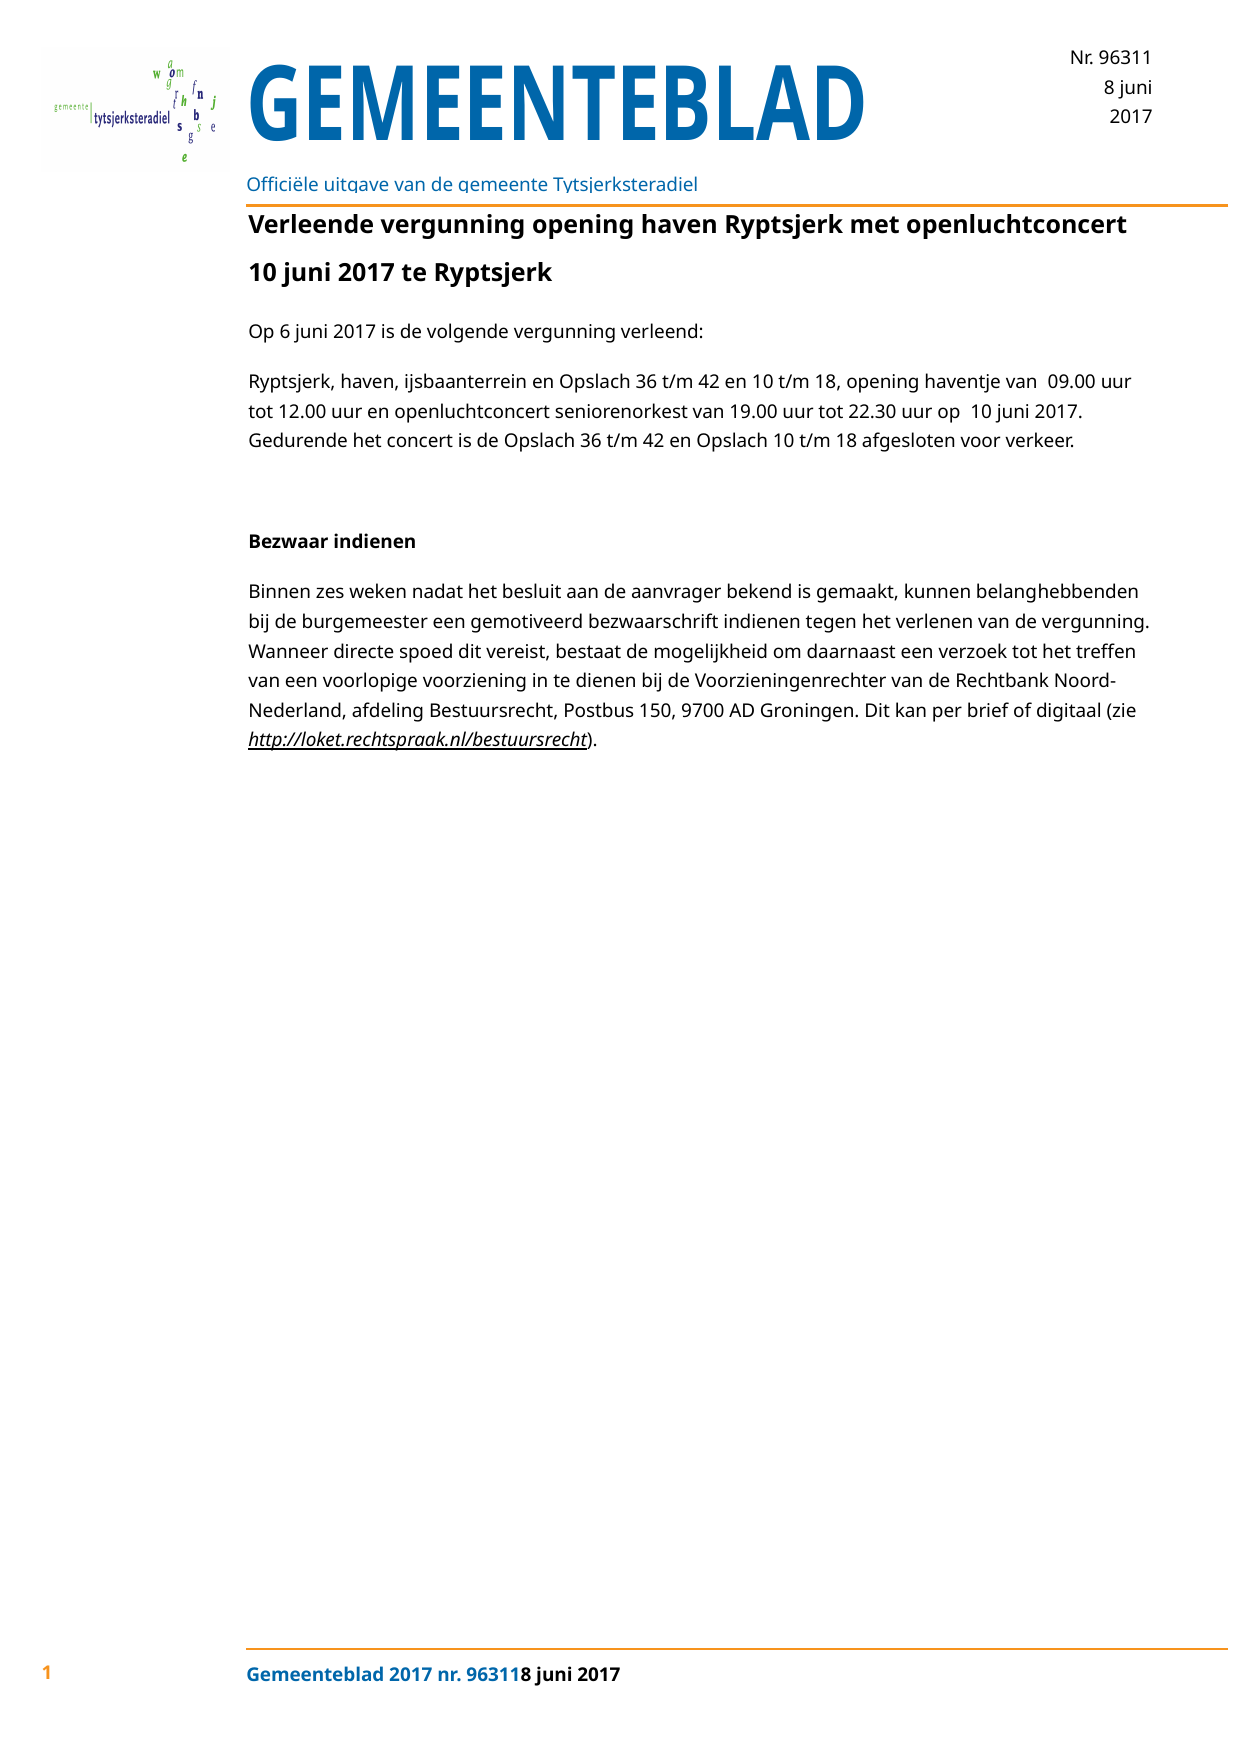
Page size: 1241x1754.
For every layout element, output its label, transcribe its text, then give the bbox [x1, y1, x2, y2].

text Bezwaar indienen [248, 528, 1152, 554]
text Binnen zes weken nadat het besluit aan de aanvrager bekend is gemaakt, kunnen belang­hebbenden bij de burgemeester een gemotiveerd bezwaarschrift indienen tegen het verlenen van de ver­gunning. Wanneer directe spoed dit vereist, bestaat de mogelijkheid om daarnaast een verzoek tot het treffen van een voorlopige voorziening in te dienen bij de Voorzieningenrechter van de Rechtbank Noord-Nederland, afdeling Bestuursrecht, Postbus 150, 9700 AD Groningen. Dit kan per brief of digitaal (zie http://loket.rechtspraak.nl/bestuursrecht). [248, 579, 1152, 752]
text Verleende vergunning opening haven Ryptsjerk met openluchtconcert 10 juni 2017 te Ryptsjerk [248, 207, 1152, 288]
text Op 6 juni 2017 is de volgende vergunning ver­leend: [248, 318, 1152, 344]
picture [41, 47, 231, 172]
text Ryptsjerk, haven, ijsbaanterrein en Opslach 36 t/m 42 en 10 t/m 18, opening haventje van 09.00 uur tot 12.00 uur en openluchtconcert seniorenorkest van 19.00 uur tot 22.30 uur op 10 juni 2017. Gedurende het concert is de Opslach 36 t/m 42 en Opslach 10 t/m 18 afgesloten voor verkeer. [248, 368, 1152, 453]
